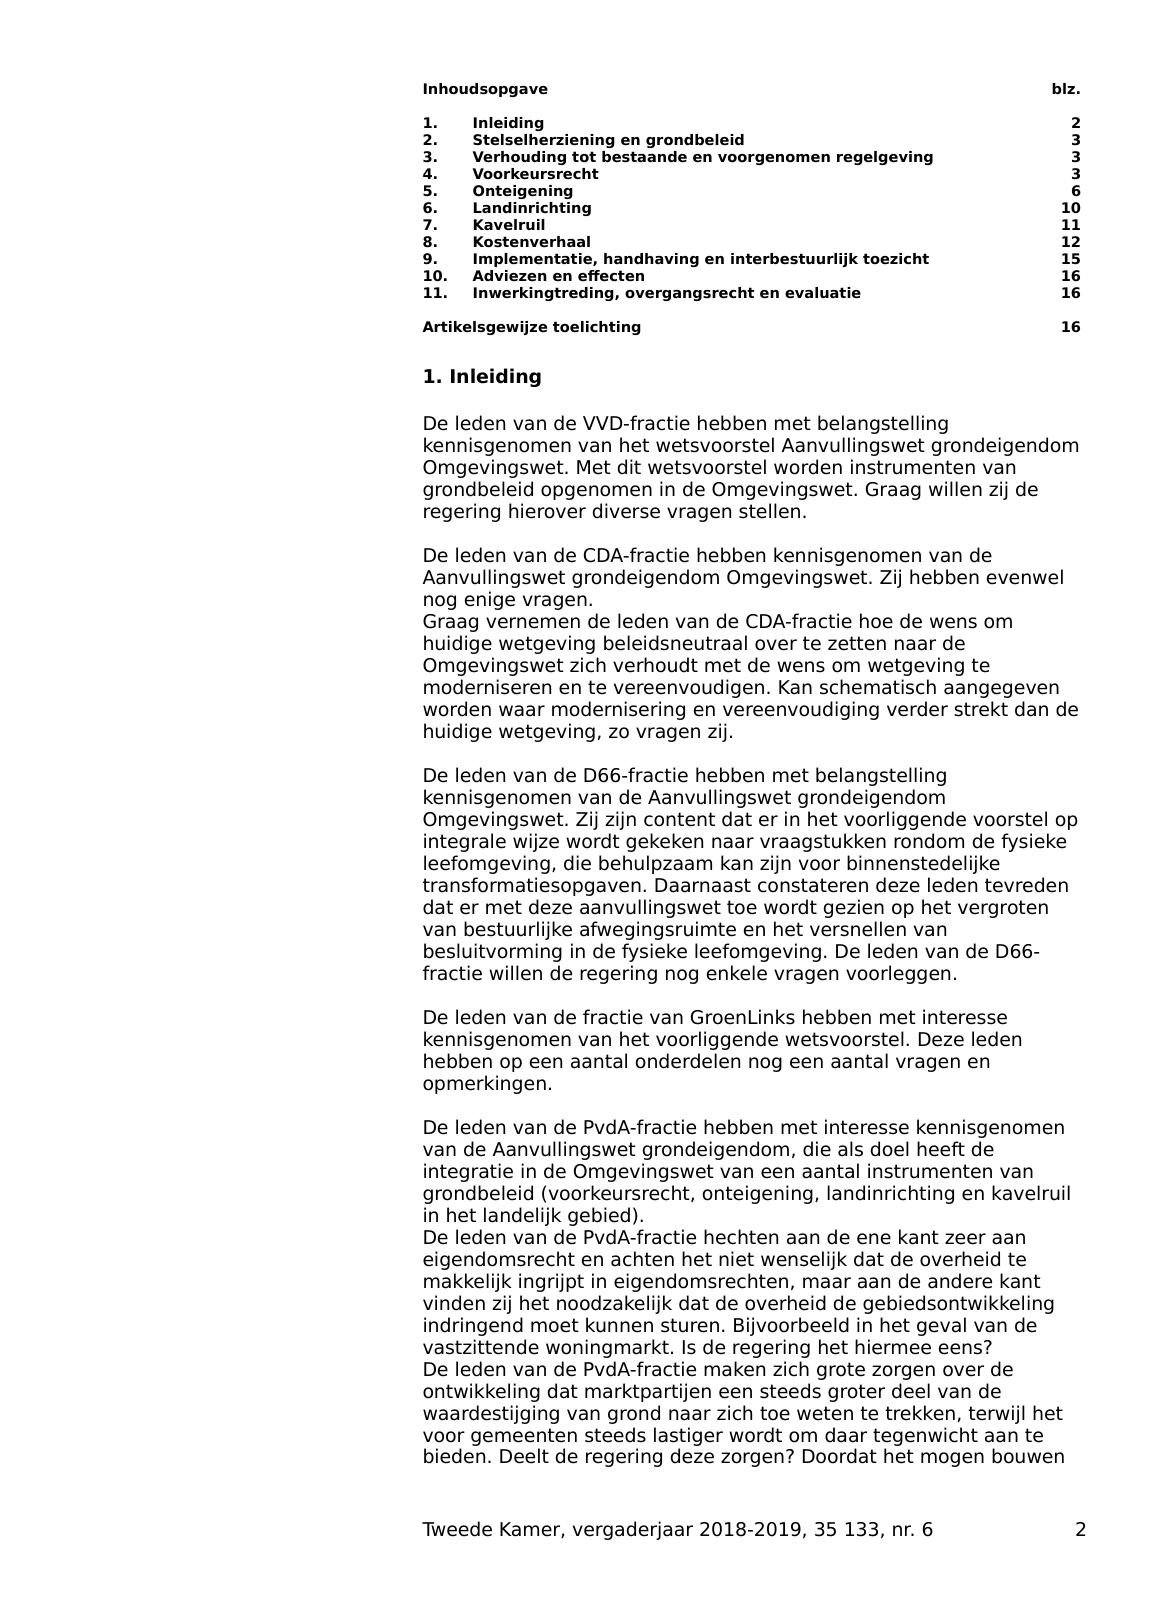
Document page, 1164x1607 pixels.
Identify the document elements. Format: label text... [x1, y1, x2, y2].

table_cell Implementatie, handhaving en interbestuurlijk toezicht [467, 251, 1028, 268]
table_cell [422, 302, 467, 319]
table_cell 5. [422, 183, 467, 200]
text De leden van de D66-fractie hebben met belangstelling kennisgenomen van de Aanvullingswet grondeigendom Omgevingswet. Zij zijn content dat er in het voorliggende voorstel op integrale wijze wordt gekeken naar vraagstukken rondom de fysieke leefomgeving, die behulpzaam kan zijn voor binnenstedelijke transformatiesopgaven. Daarnaast constateren deze leden tevreden dat er met deze aanvullingswet toe wordt gezien op het vergroten van bestuurlijke afwegingsruimte en het versnellen van besluitvorming in de fysieke leefomgeving. De leden van de D66-fractie willen de regering nog enkele vragen voorleggen. [422, 765, 1087, 984]
table_cell 6 [1028, 183, 1087, 200]
table_cell Onteigening [467, 183, 1028, 200]
table_cell Kavelruil [467, 217, 1028, 234]
table_cell [422, 98, 467, 115]
table_header Inhoudsopgave [422, 81, 1028, 98]
table_header blz. [1028, 81, 1087, 98]
table_cell 16 [1028, 319, 1087, 336]
text De leden van de PvdA-fractie hebben met interesse kennisgenomen van de Aanvullingswet grondeigendom, die als doel heeft de integratie in de Omgevingswet van een aantal instrumenten van grondbeleid (voorkeursrecht, onteigening, landinrichting en kavelruil in het landelijk gebied). [422, 1117, 1087, 1227]
table_cell 10 [1028, 200, 1087, 217]
table_cell 4. [422, 166, 467, 183]
subtitle 1. Inleiding [422, 366, 1087, 388]
table_cell 6. [422, 200, 467, 217]
text De leden van de PvdA-fractie hechten aan de ene kant zeer aan eigendomsrecht en achten het niet wenselijk dat de overheid te makkelijk ingrijpt in eigendomsrechten, maar aan de andere kant vinden zij het noodzakelijk dat de overheid de gebiedsontwikkeling indringend moet kunnen sturen. Bijvoorbeeld in het geval van de vastzittende woningmarkt. Is de regering het hiermee eens? [422, 1227, 1087, 1358]
table_cell [467, 302, 1028, 319]
table_cell 8. [422, 234, 467, 251]
table_cell [1028, 98, 1087, 115]
table_cell 3 [1028, 166, 1087, 183]
table_cell 16 [1028, 285, 1087, 302]
table_cell Artikelsgewijze toelichting [422, 319, 1028, 336]
table_cell Inwerkingtreding, overgangsrecht en evaluatie [467, 285, 1028, 302]
table_cell Landinrichting [467, 200, 1028, 217]
table_cell 10. [422, 268, 467, 285]
text Graag vernemen de leden van de CDA-fractie hoe de wens om huidige wetgeving beleidsneutraal over te zetten naar de Omgevingswet zich verhoudt met de wens om wetgeving te moderniseren en te vereenvoudigen. Kan schematisch aangegeven worden waar modernisering en vereenvoudiging verder strekt dan de huidige wetgeving, zo vragen zij. [422, 611, 1087, 742]
table_cell 2. [422, 132, 467, 149]
table_cell 11 [1028, 217, 1087, 234]
text De leden van de VVD-fractie hebben met belangstelling kennisgenomen van het wetsvoorstel Aanvullingswet grondeigendom Omgevingswet. Met dit wetsvoorstel worden instrumenten van grondbeleid opgenomen in de Omgevingswet. Graag willen zij de regering hierover diverse vragen stellen. [422, 413, 1087, 522]
text De leden van de fractie van GroenLinks hebben met interesse kennisgenomen van het voorliggende wetsvoorstel. Deze leden hebben op een aantal onderdelen nog een aantal vragen en opmerkingen. [422, 1007, 1087, 1094]
table_cell Kostenverhaal [467, 234, 1028, 251]
table_cell Adviezen en effecten [467, 268, 1028, 285]
table_cell 3 [1028, 149, 1087, 166]
table_cell 3. [422, 149, 467, 166]
table_cell [1028, 302, 1087, 319]
table_cell 3 [1028, 132, 1087, 149]
table_cell 16 [1028, 268, 1087, 285]
table_cell 1. [422, 115, 467, 132]
table_cell 2 [1028, 115, 1087, 132]
table_cell Inleiding [467, 115, 1028, 132]
table_cell 9. [422, 251, 467, 268]
table_cell 12 [1028, 234, 1087, 251]
text De leden van de CDA-fractie hebben kennisgenomen van de Aanvullingswet grondeigendom Omgevingswet. Zij hebben evenwel nog enige vragen. [422, 545, 1087, 611]
table_cell 15 [1028, 251, 1087, 268]
table_cell Voorkeursrecht [467, 166, 1028, 183]
table_cell Stelselherziening en grondbeleid [467, 132, 1028, 149]
table_cell Verhouding tot bestaande en voorgenomen regelgeving [467, 149, 1028, 166]
text De leden van de PvdA-fractie maken zich grote zorgen over de ontwikkeling dat marktpartijen een steeds groter deel van de waardestijging van grond naar zich toe weten te trekken, terwijl het voor gemeenten steeds lastiger wordt om daar tegenwicht aan te bieden. Deelt de regering deze zorgen? Doordat het mogen bouwen [422, 1358, 1087, 1468]
table_cell 7. [422, 217, 467, 234]
table_cell [467, 98, 1028, 115]
table_cell 11. [422, 285, 467, 302]
